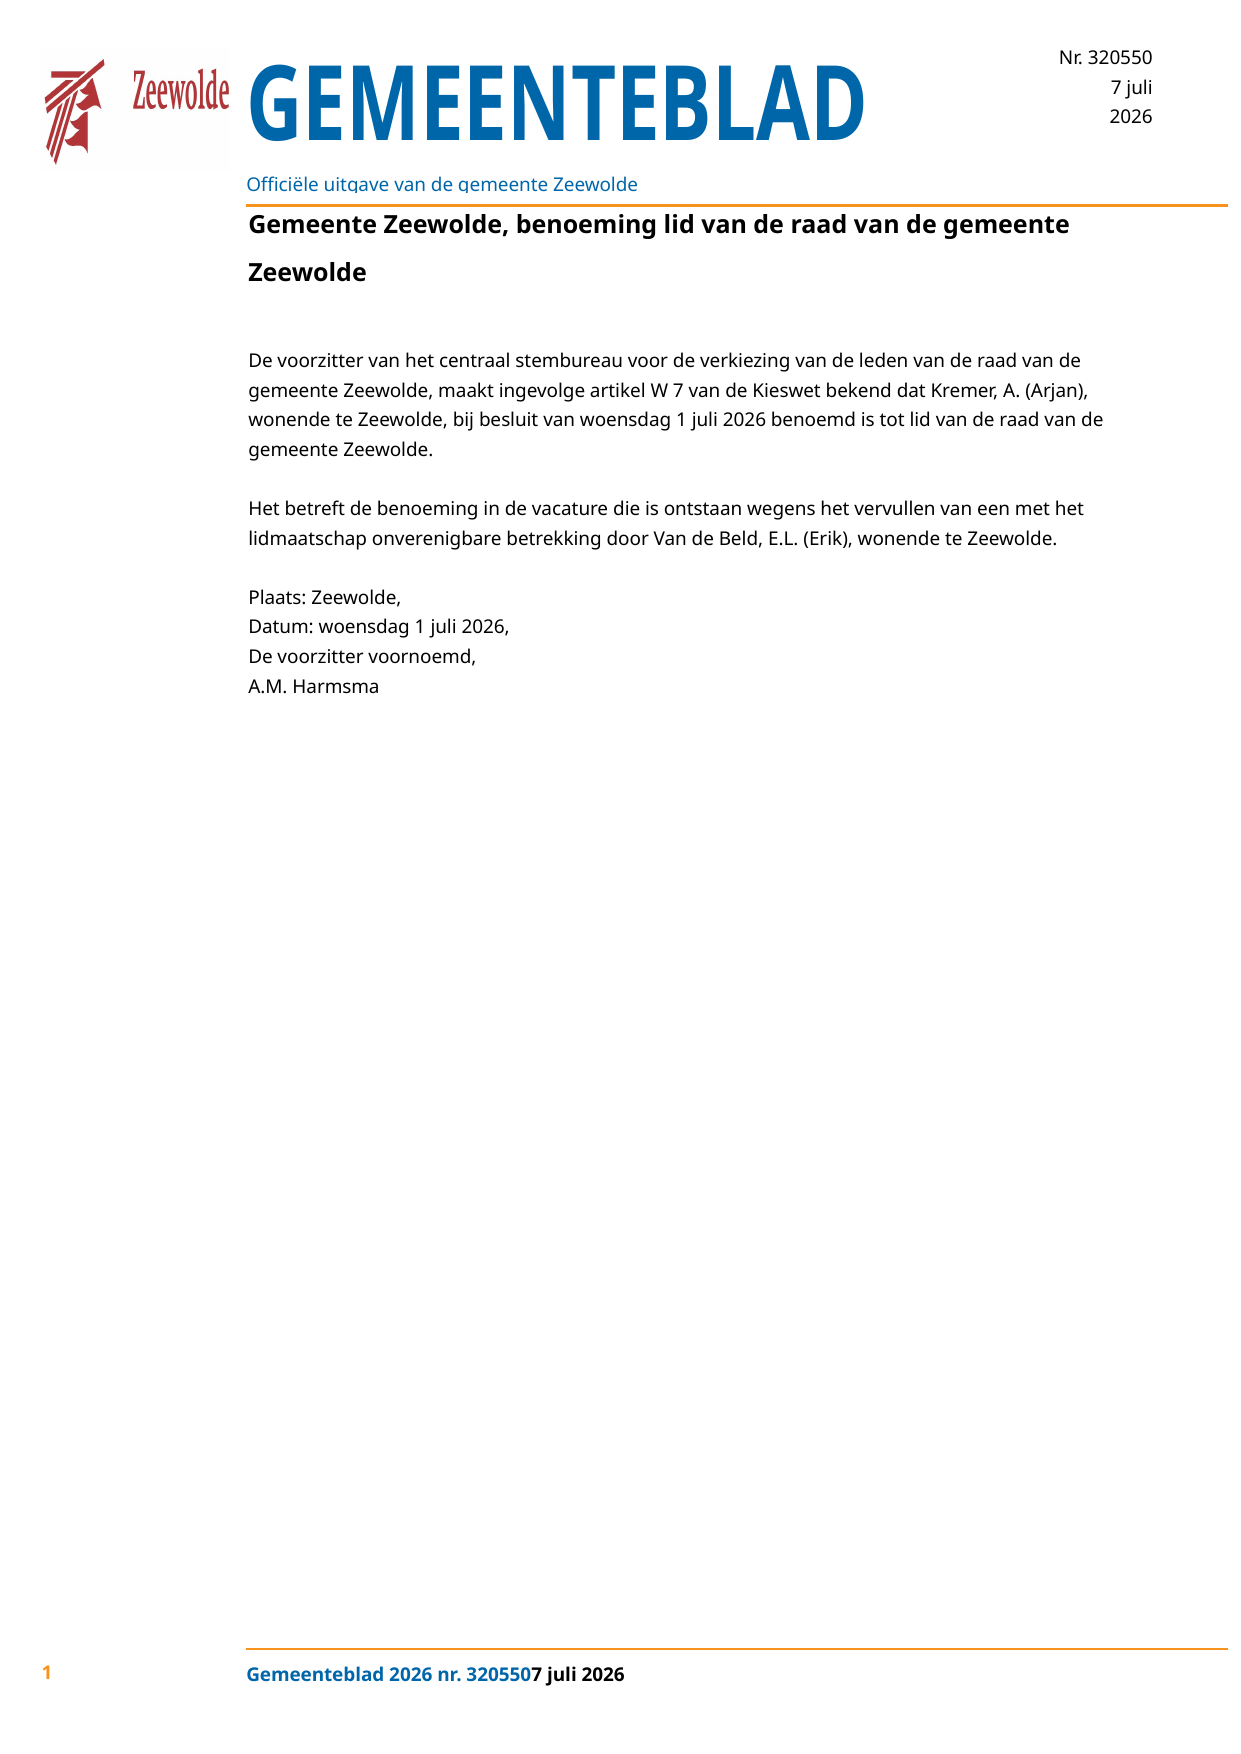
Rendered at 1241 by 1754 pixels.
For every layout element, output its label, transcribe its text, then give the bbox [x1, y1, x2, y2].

picture [41, 47, 231, 172]
text Het betreft de benoeming in de vacature die is ontstaan wegens het vervullen van een met het lidmaatschap onverenigbare betrekking door Van de Beld, E.L. (Erik), wonende te Zeewolde. [248, 495, 1152, 551]
text De voorzitter voornoemd, [248, 643, 1152, 669]
text Plaats: Zeewolde, [248, 584, 1152, 610]
text A.M. Harmsma [248, 673, 1152, 699]
text Gemeente Zeewolde, benoeming lid van de raad van de gemeente Zeewolde [248, 207, 1152, 288]
text De voorzitter van het centraal stembureau voor de verkiezing van de leden van de raad van de gemeente Zeewolde, maakt ingevolge artikel W 7 van de Kieswet bekend dat Kremer, A. (Arjan), wonende te Zeewolde, bij besluit van woensdag 1 juli 2026 benoemd is tot lid van de raad van de gemeente Zeewolde. [248, 347, 1152, 462]
text Datum: woensdag 1 juli 2026, [248, 614, 1152, 639]
